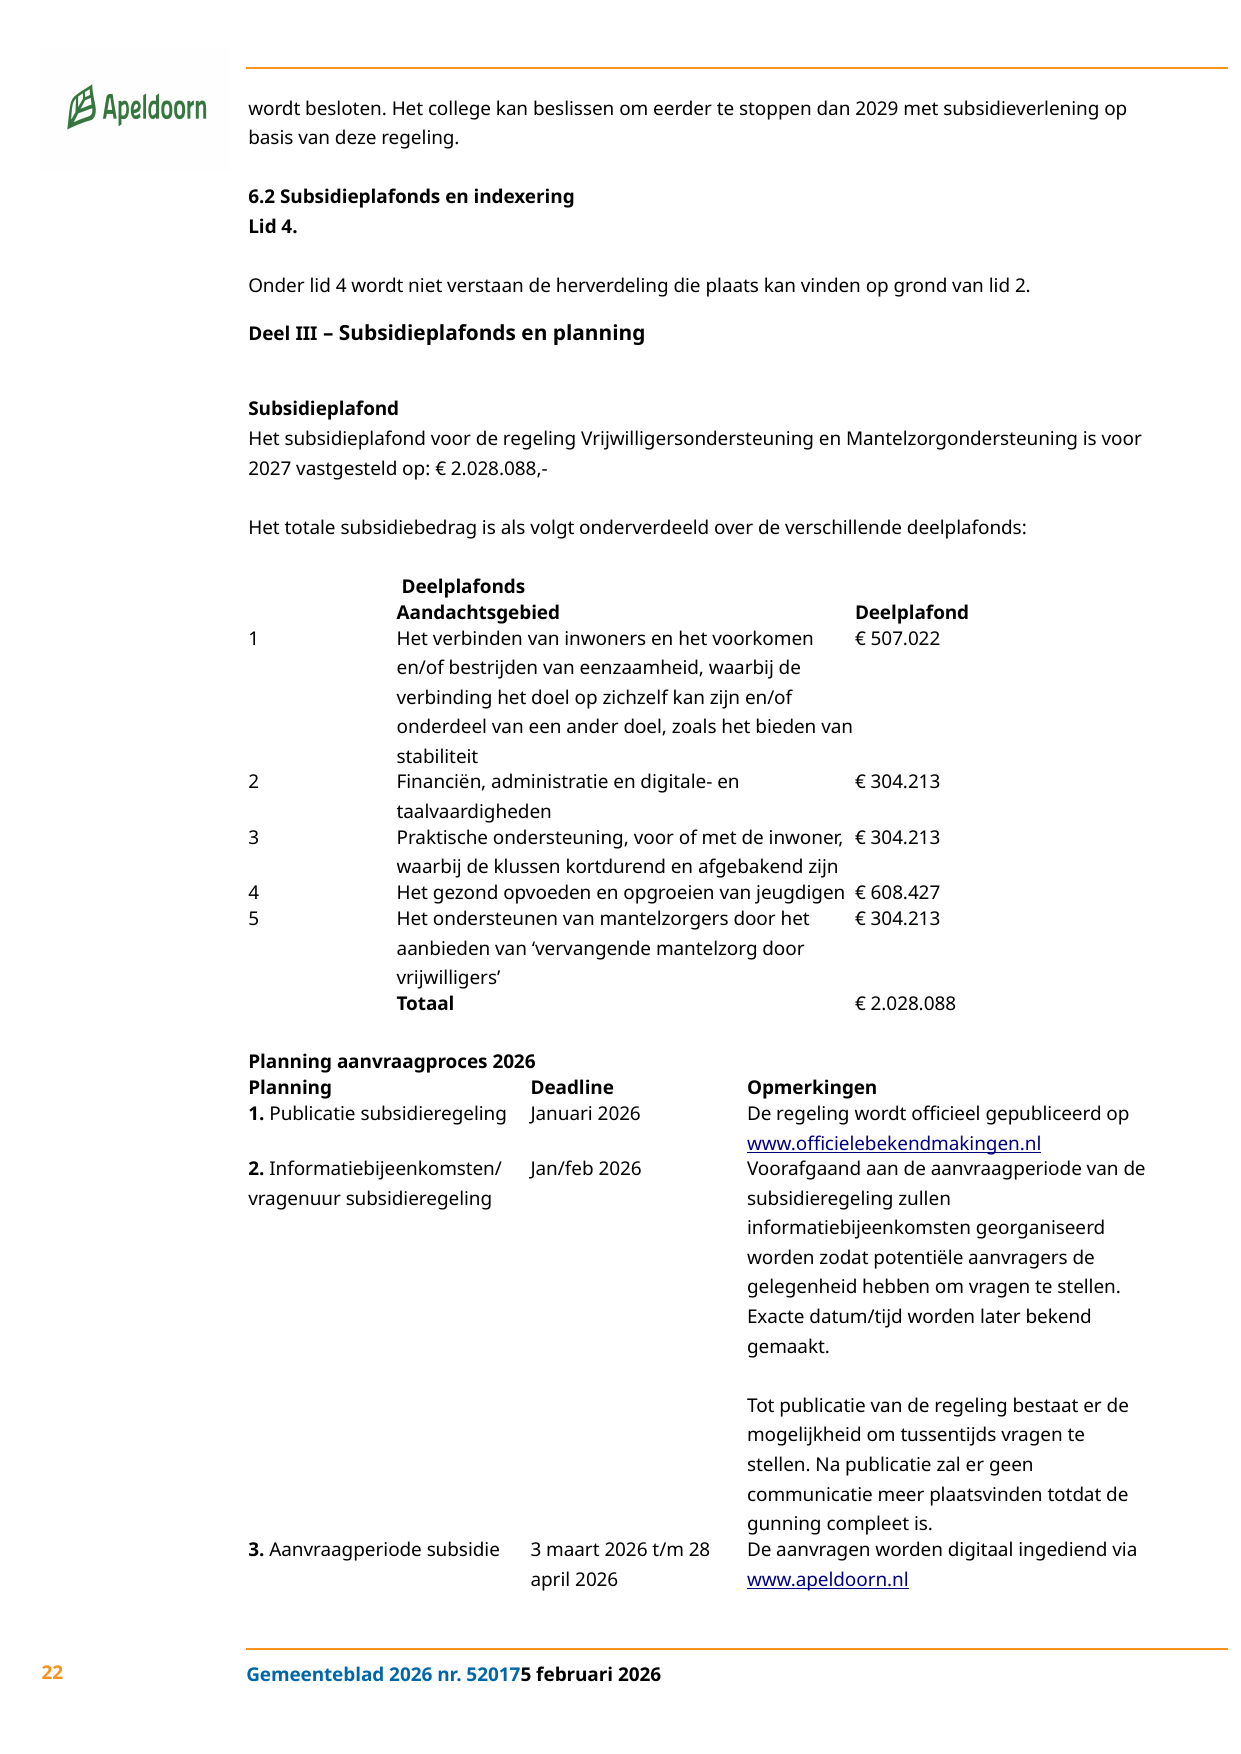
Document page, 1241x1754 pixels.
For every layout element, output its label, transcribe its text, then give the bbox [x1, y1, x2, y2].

table_cell Januari 2026 [530, 1100, 747, 1155]
table_cell 3 [248, 824, 396, 879]
table_cell Opmerkingen [747, 1074, 1152, 1100]
text Lid 4. [248, 213, 1152, 239]
table_cell Deadline [530, 1074, 747, 1100]
table_cell 3 maart 2026 t/m 28 april 2026 [530, 1536, 747, 1591]
table_cell Totaal [396, 990, 855, 1016]
table_cell De aanvragen worden digitaal ingediend via www.apeldoorn.nl [747, 1536, 1152, 1591]
table_cell Planning [248, 1074, 530, 1100]
table_cell Het verbinden van inwoners en het voorkomen en/of bestrijden van eenzaamheid, waarbij de verbinding het doel op zichzelf kan zijn en/of onderdeel van een ander doel, zoals het bieden van stabiliteit [396, 625, 855, 769]
text Het totale subsidiebedrag is als volgt onderverdeeld over de verschillende deelplafonds: [248, 514, 1152, 540]
text Onder lid 4 wordt niet verstaan de herverdeling die plaats kan vinden op grond van lid 2. [248, 272, 1152, 298]
text Deel III – Subsidieplafonds en planning [248, 318, 1152, 346]
table_cell € 507.022 [855, 625, 1152, 769]
table_cell Aandachtsgebied [396, 599, 855, 625]
table_header [248, 573, 396, 599]
table_cell Voorafgaand aan de aanvraagperiode van de subsidieregeling zullen informatiebijeenkomsten georganiseerd worden zodat potentiële aanvragers de gelegenheid hebben om vragen te stellen. Exacte datum/tijd worden later bekend gemaakt. Tot publicatie van de regeling bestaat er de mogelijkheid om tussentijds vragen te stellen. Na publicatie zal er geen communicatie meer plaatsvinden totdat de gunning compleet is. [747, 1155, 1152, 1536]
text 6.2 Subsidieplafonds en indexering [248, 183, 1152, 209]
table_cell 2 [248, 769, 396, 824]
table_cell [248, 599, 396, 625]
table_cell 2. Informatiebijeenkomsten/ vragenuur subsidieregeling [248, 1155, 530, 1536]
table_cell De regeling wordt officieel gepubliceerd op www.officielebekendmakingen.nl [747, 1100, 1152, 1155]
table_cell Het ondersteunen van mantelzorgers door het aanbieden van ‘vervangende mantelzorg door vrijwilligers’ [396, 905, 855, 990]
table_header Planning aanvraagproces 2026 [248, 1049, 1152, 1074]
table_header Deelplafonds [396, 573, 1152, 599]
table_cell Deelplafond [855, 599, 1152, 625]
text wordt besloten. Het college kan beslissen om eerder te stoppen dan 2029 met subsidieverlening op basis van deze regeling. [248, 95, 1152, 150]
table_cell 1 [248, 625, 396, 769]
text Subsidieplafond [248, 396, 1152, 421]
table_cell 3. Aanvraagperiode subsidie [248, 1536, 530, 1591]
table_cell 5 [248, 905, 396, 990]
table_cell € 304.213 [855, 824, 1152, 879]
table_cell 1. Publicatie subsidieregeling [248, 1100, 530, 1155]
picture [41, 47, 231, 172]
table_cell Financiën, administratie en digitale- en taalvaardigheden [396, 769, 855, 824]
table_cell 4 [248, 879, 396, 905]
text Het subsidieplafond voor de regeling Vrijwilligersondersteuning en Mantelzorgondersteuning is voor 2027 vastgesteld op: € 2.028.088,- [248, 425, 1152, 481]
table_cell Jan/feb 2026 [530, 1155, 747, 1536]
table_cell Het gezond opvoeden en opgroeien van jeugdigen [396, 879, 855, 905]
table_cell € 304.213 [855, 769, 1152, 824]
table_cell € 2.028.088 [855, 990, 1152, 1016]
table_cell Praktische ondersteuning, voor of met de inwoner, waarbij de klussen kortdurend en afgebakend zijn [396, 824, 855, 879]
table_cell [248, 990, 396, 1016]
table_cell € 304.213 [855, 905, 1152, 990]
table_cell € 608.427 [855, 879, 1152, 905]
